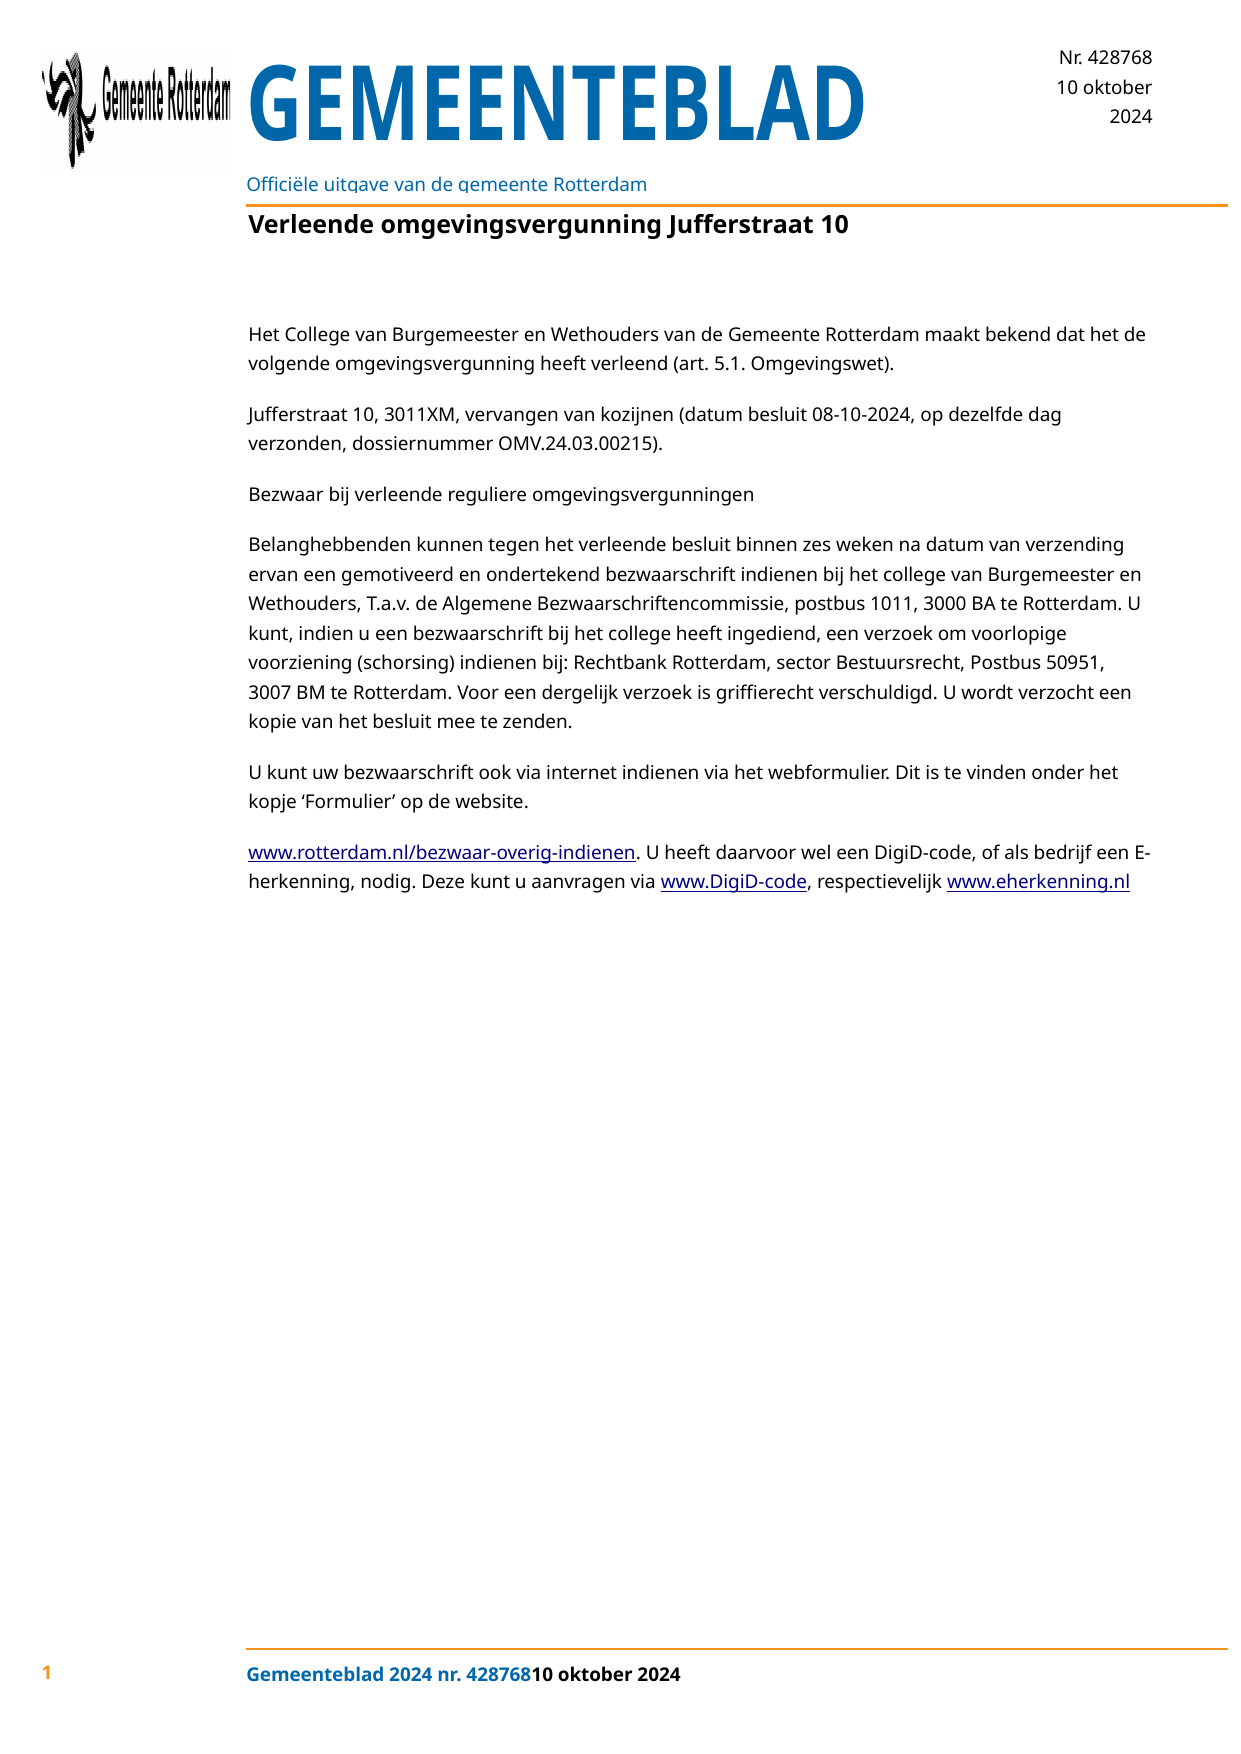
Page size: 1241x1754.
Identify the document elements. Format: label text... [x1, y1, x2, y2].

text U kunt uw bezwaarschrift ook via internet indienen via het webformulier. Dit is te vinden onder het kopje ‘Formulier’ op de website. [248, 759, 1152, 814]
text www.rotterdam.nl/bezwaar-overig-indienen. U heeft daarvoor wel een DigiD-code, of als bedrijf een E-herkenning, nodig. Deze kunt u aanvragen via www.DigiD-code, respectievelijk www.eherkenning.nl [248, 839, 1152, 894]
text Bezwaar bij verleende reguliere omgevingsvergunningen [248, 481, 1152, 506]
text Belanghebbenden kunnen tegen het verleende besluit binnen zes weken na datum van verzending ervan een gemotiveerd en ondertekend bezwaarschrift indienen bij het college van Burgemeester en Wethouders, T.a.v. de Algemene Bezwaarschriftencommissie, postbus 1011, 3000 BA te Rotterdam. U kunt, indien u een bezwaarschrift bij het college heeft ingediend, een verzoek om voorlopige voorziening (schorsing) indienen bij: Rechtbank Rotterdam, sector Bestuursrecht, Postbus 50951, 3007 BM te Rotterdam. Voor een dergelijk verzoek is griffierecht verschuldigd. U wordt verzocht een kopie van het besluit mee te zenden. [248, 531, 1152, 734]
text Verleende omgevingsvergunning Jufferstraat 10 [248, 207, 1152, 241]
text Het College van Burgemeester en Wethouders van de Gemeente Rotterdam maakt bekend dat het de volgende omgevingsvergunning heeft verleend (art. 5.1. Omgevingswet). [248, 321, 1152, 376]
picture [41, 47, 231, 172]
text Jufferstraat 10, 3011XM, vervangen van kozijnen (datum besluit 08-10-2024, op dezelfde dag verzonden, dossiernummer OMV.24.03.00215). [248, 401, 1152, 456]
